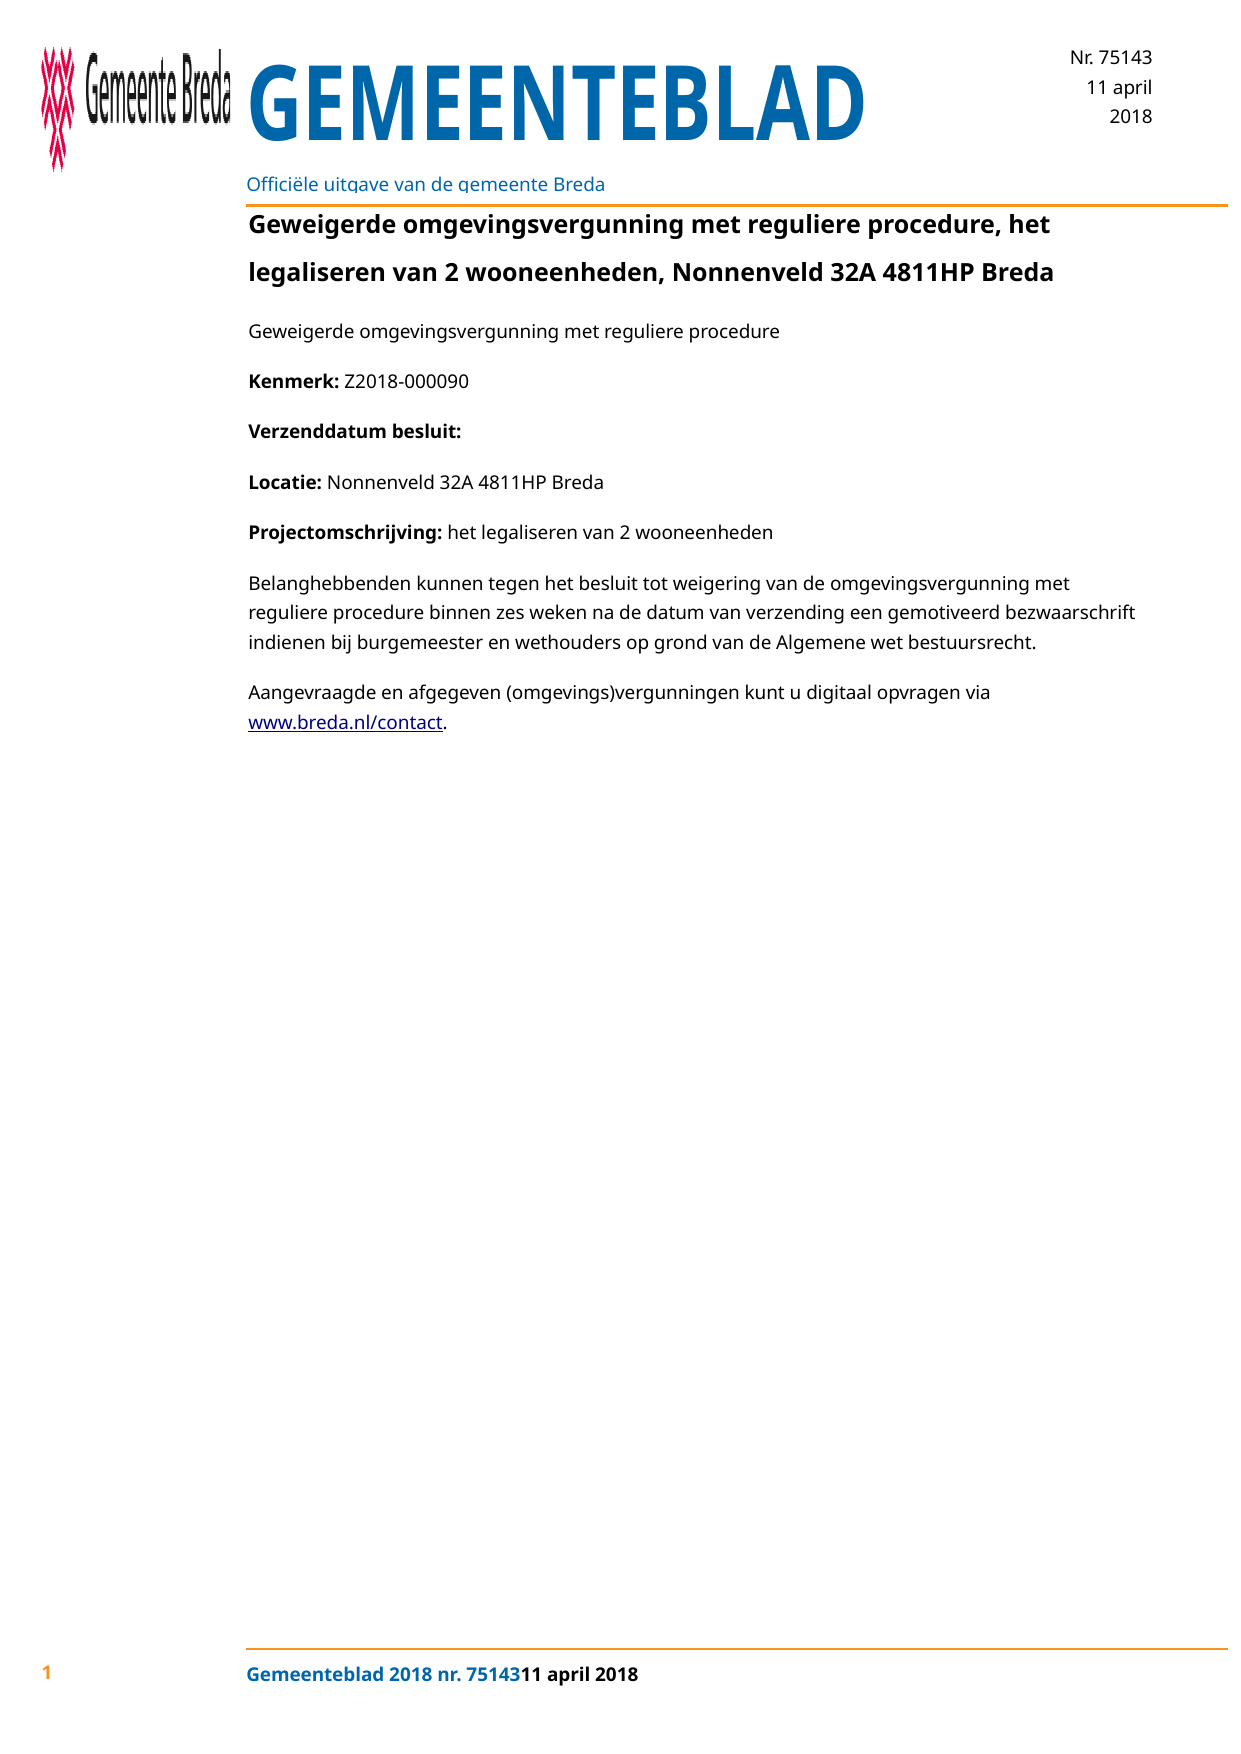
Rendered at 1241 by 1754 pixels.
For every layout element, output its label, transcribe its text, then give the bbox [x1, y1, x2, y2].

text Kenmerk: Z2018-000090 [248, 368, 1152, 394]
picture [41, 47, 231, 172]
text Verzenddatum besluit: [248, 419, 1152, 444]
text Aangevraagde en afgegeven (omgevings)vergunningen kunt u digitaal opvragen via www.breda.nl/contact. [248, 679, 1152, 735]
text Belanghebbenden kunnen tegen het besluit tot weigering van de omgevingsvergunning met reguliere procedure binnen zes weken na de datum van verzending een gemotiveerd bezwaarschrift indienen bij burgemeester en wethouders op grond van de Algemene wet bestuursrecht. [248, 570, 1152, 655]
text Locatie: Nonnenveld 32A 4811HP Breda [248, 469, 1152, 495]
text Geweigerde omgevingsvergunning met reguliere procedure [248, 318, 1152, 344]
text Geweigerde omgevingsvergunning met reguliere procedure, het legaliseren van 2 wooneenheden, Nonnenveld 32A 4811HP Breda [248, 207, 1152, 288]
text Projectomschrijving: het legaliseren van 2 wooneenheden [248, 519, 1152, 545]
